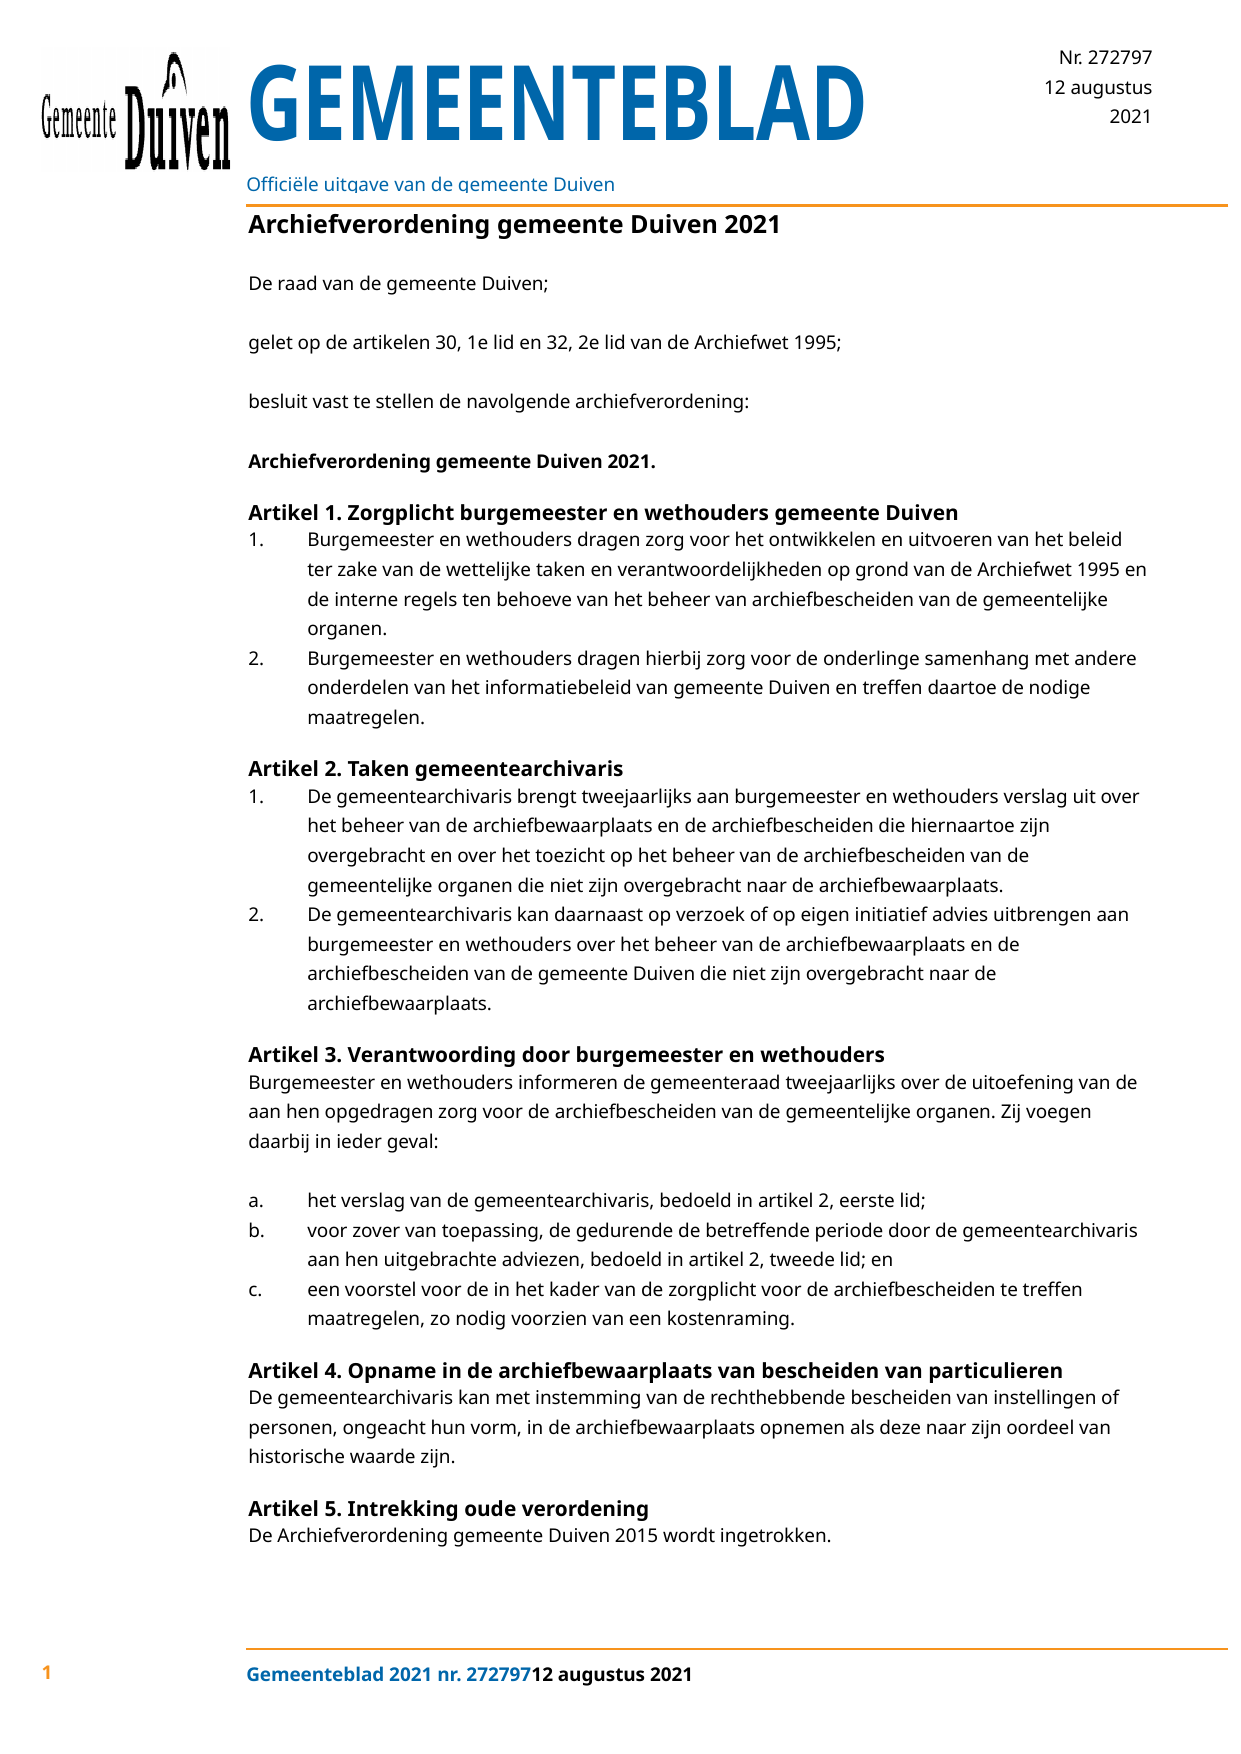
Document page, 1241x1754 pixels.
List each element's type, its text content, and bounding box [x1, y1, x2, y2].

text Artikel 2. Taken gemeentearchivaris [248, 754, 1152, 783]
text besluit vast te stellen de navolgende archiefverordening: [248, 389, 1152, 414]
text gelet op de artikelen 30, 1e lid en 32, 2e lid van de Archiefwet 1995; [248, 329, 1152, 355]
list Burgemeester en wethouders dragen hierbij zorg voor de onderlinge samenhang met andere onderdelen van het informatiebeleid van gemeente Duiven en treffen daartoe de nodige maatregelen. [248, 645, 1152, 730]
text De gemeentearchivaris kan met instemming van de rechthebbende bescheiden van instellingen of personen, ongeacht hun vorm, in de archiefbewaarplaats opnemen als deze naar zijn oordeel van historische waarde zijn. [248, 1384, 1152, 1469]
text Artikel 5. Intrekking oude verordening [248, 1494, 1152, 1522]
text Artikel 1. Zorgplicht burgemeester en wethouders gemeente Duiven [248, 498, 1152, 527]
list De gemeentearchivaris kan daarnaast op verzoek of op eigen initiatief advies uitbrengen aan burgemeester en wethouders over het beheer van de archiefbewaarplaats en de archiefbescheiden van de gemeente Duiven die niet zijn overgebracht naar de archiefbewaarplaats. [248, 901, 1152, 1016]
list een voorstel voor de in het kader van de zorgplicht voor de archiefbescheiden te treffen maatregelen, zo nodig voorzien van een kostenraming. [248, 1276, 1152, 1331]
text Burgemeester en wethouders informeren de gemeenteraad tweejaarlijks over de uitoefening van de aan hen opgedragen zorg voor de archiefbescheiden van de gemeentelijke organen. Zij voegen daarbij in ieder geval: [248, 1069, 1152, 1154]
list het verslag van de gemeentearchivaris, bedoeld in artikel 2, eerste lid; [248, 1187, 1152, 1213]
list De gemeentearchivaris brengt tweejaarlijks aan burgemeester en wethouders verslag uit over het beheer van de archiefbewaarplaats en de archiefbescheiden die hiernaartoe zijn overgebracht en over het toezicht op het beheer van de archiefbescheiden van de gemeentelijke organen die niet zijn overgebracht naar de archiefbewaarplaats. [248, 783, 1152, 897]
text ‎De raad van de gemeente Duiven; [248, 270, 1152, 296]
text Artikel 4. Opname in de archiefbewaarplaats van bescheiden van particulieren [248, 1356, 1152, 1384]
picture [41, 47, 231, 172]
text Artikel 3. Verantwoording door burgemeester en wethouders [248, 1041, 1152, 1069]
text De Archiefverordening gemeente Duiven 2015 wordt ingetrokken. [248, 1522, 1152, 1548]
list voor zover van toepassing, de gedurende de betreffende periode door de gemeentearchivaris aan hen uitgebrachte adviezen, bedoeld in artikel 2, tweede lid; en [248, 1217, 1152, 1272]
list Burgemeester en wethouders dragen zorg voor het ontwikkelen en uitvoeren van het beleid ter zake van de wettelijke taken en verantwoordelijkheden op grond van de Archiefwet 1995 en de interne regels ten behoeve van het beheer van archiefbescheiden van de gemeentelijke organen. [248, 527, 1152, 641]
text Archiefverordening gemeente Duiven 2021. [248, 448, 1152, 473]
text Archiefverordening gemeente Duiven 2021 [248, 207, 1152, 241]
